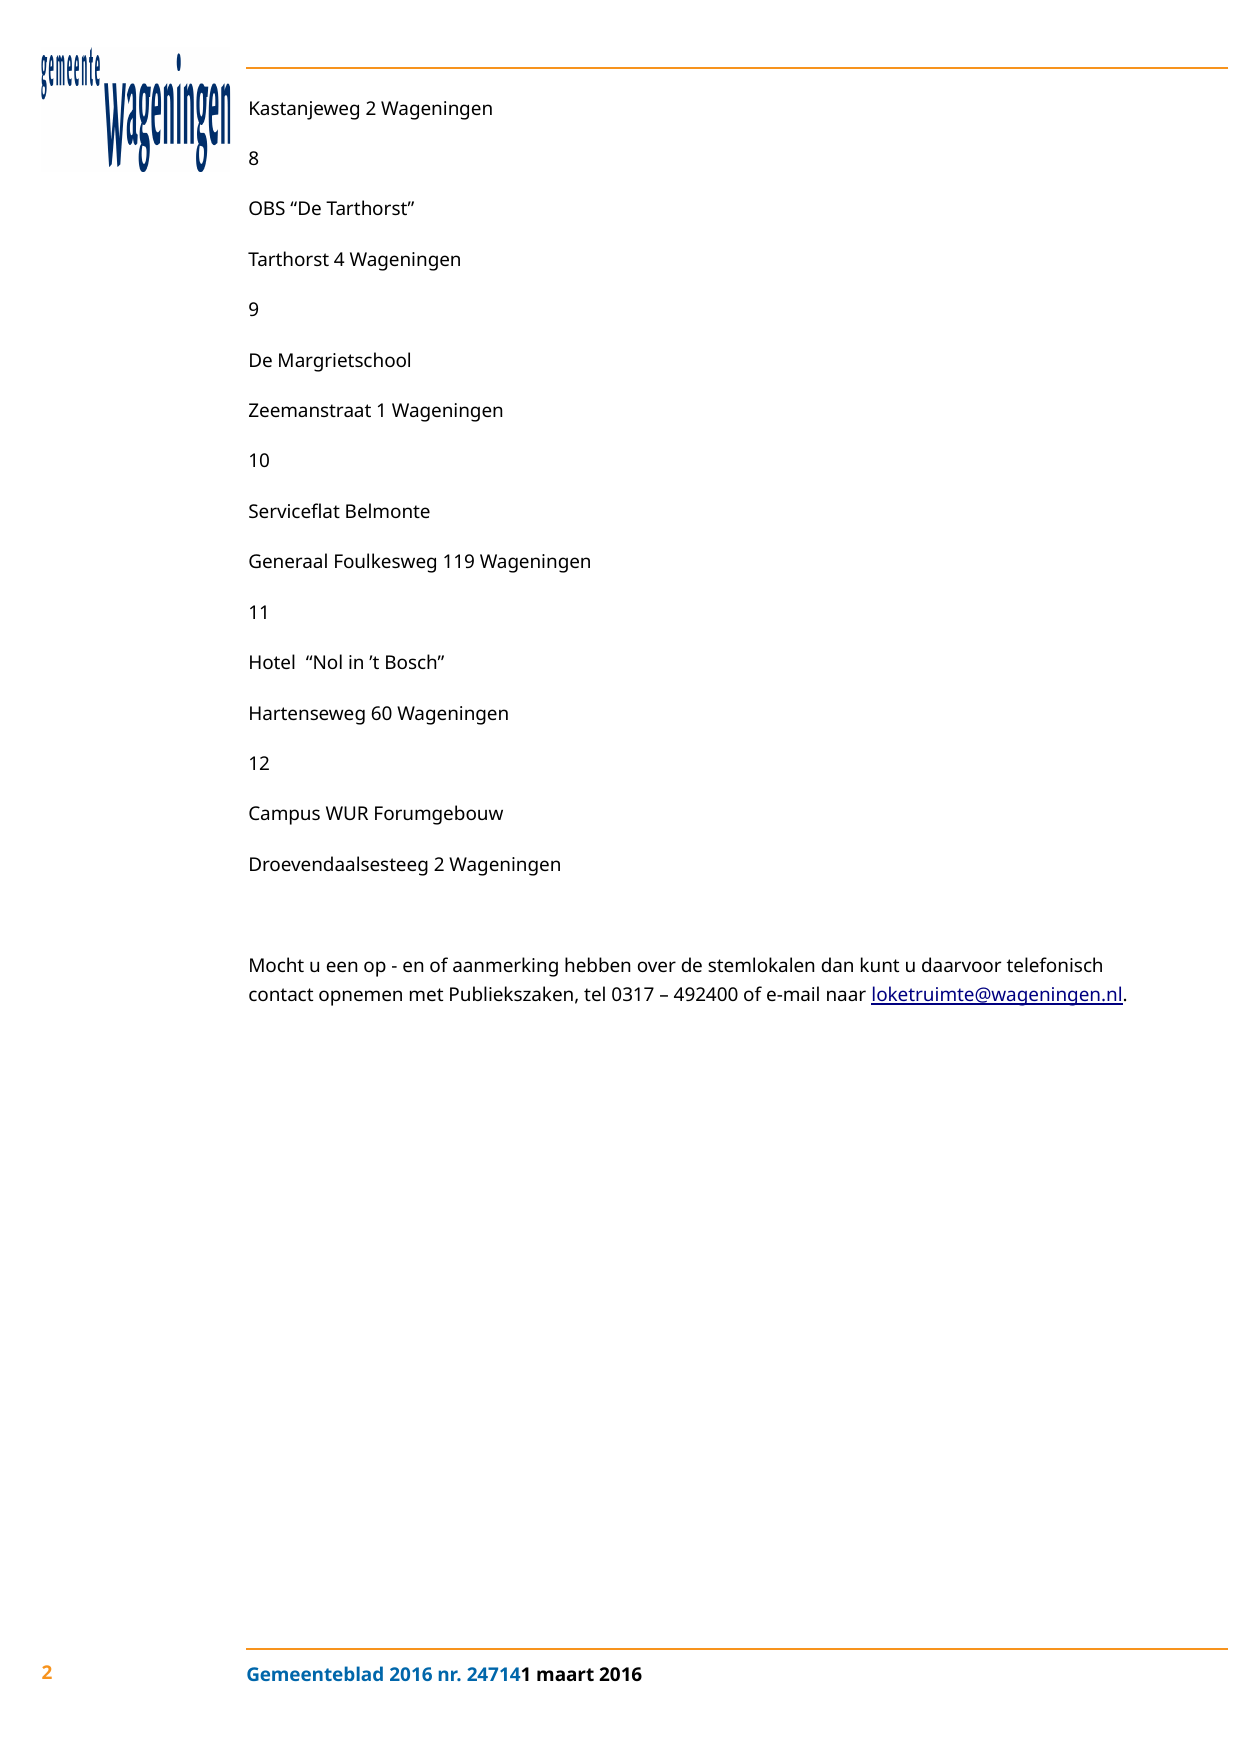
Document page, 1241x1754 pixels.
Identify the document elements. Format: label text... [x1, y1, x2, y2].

text Tarthorst 4 Wageningen [248, 246, 1152, 272]
text 9 [248, 296, 1152, 322]
text Serviceflat Belmonte [248, 498, 1152, 524]
text Hartenseweg 60 Wageningen [248, 700, 1152, 726]
text De Margrietschool [248, 347, 1152, 373]
text Generaal Foulkesweg 119 Wageningen [248, 548, 1152, 574]
text OBS “De Tarthorst” [248, 196, 1152, 221]
text 8 [248, 145, 1152, 171]
text Kastanjeweg 2 Wageningen [248, 95, 1152, 121]
picture [41, 47, 231, 172]
text Campus WUR Forumgebouw [248, 801, 1152, 826]
text Droevendaalsesteeg 2 Wageningen [248, 851, 1152, 877]
text 12 [248, 750, 1152, 776]
text 11 [248, 599, 1152, 625]
text Hotel “Nol in ’t Bosch” [248, 649, 1152, 675]
text Mocht u een op - en of aanmerking hebben over de stemlokalen dan kunt u daarvoor telefonisch contact opnemen met Publiekszaken, tel 0317 – 492400 of e-mail naar loketruimte@wageningen.nl. [248, 952, 1152, 1007]
text Zeemanstraat 1 Wageningen [248, 397, 1152, 423]
text 10 [248, 448, 1152, 473]
